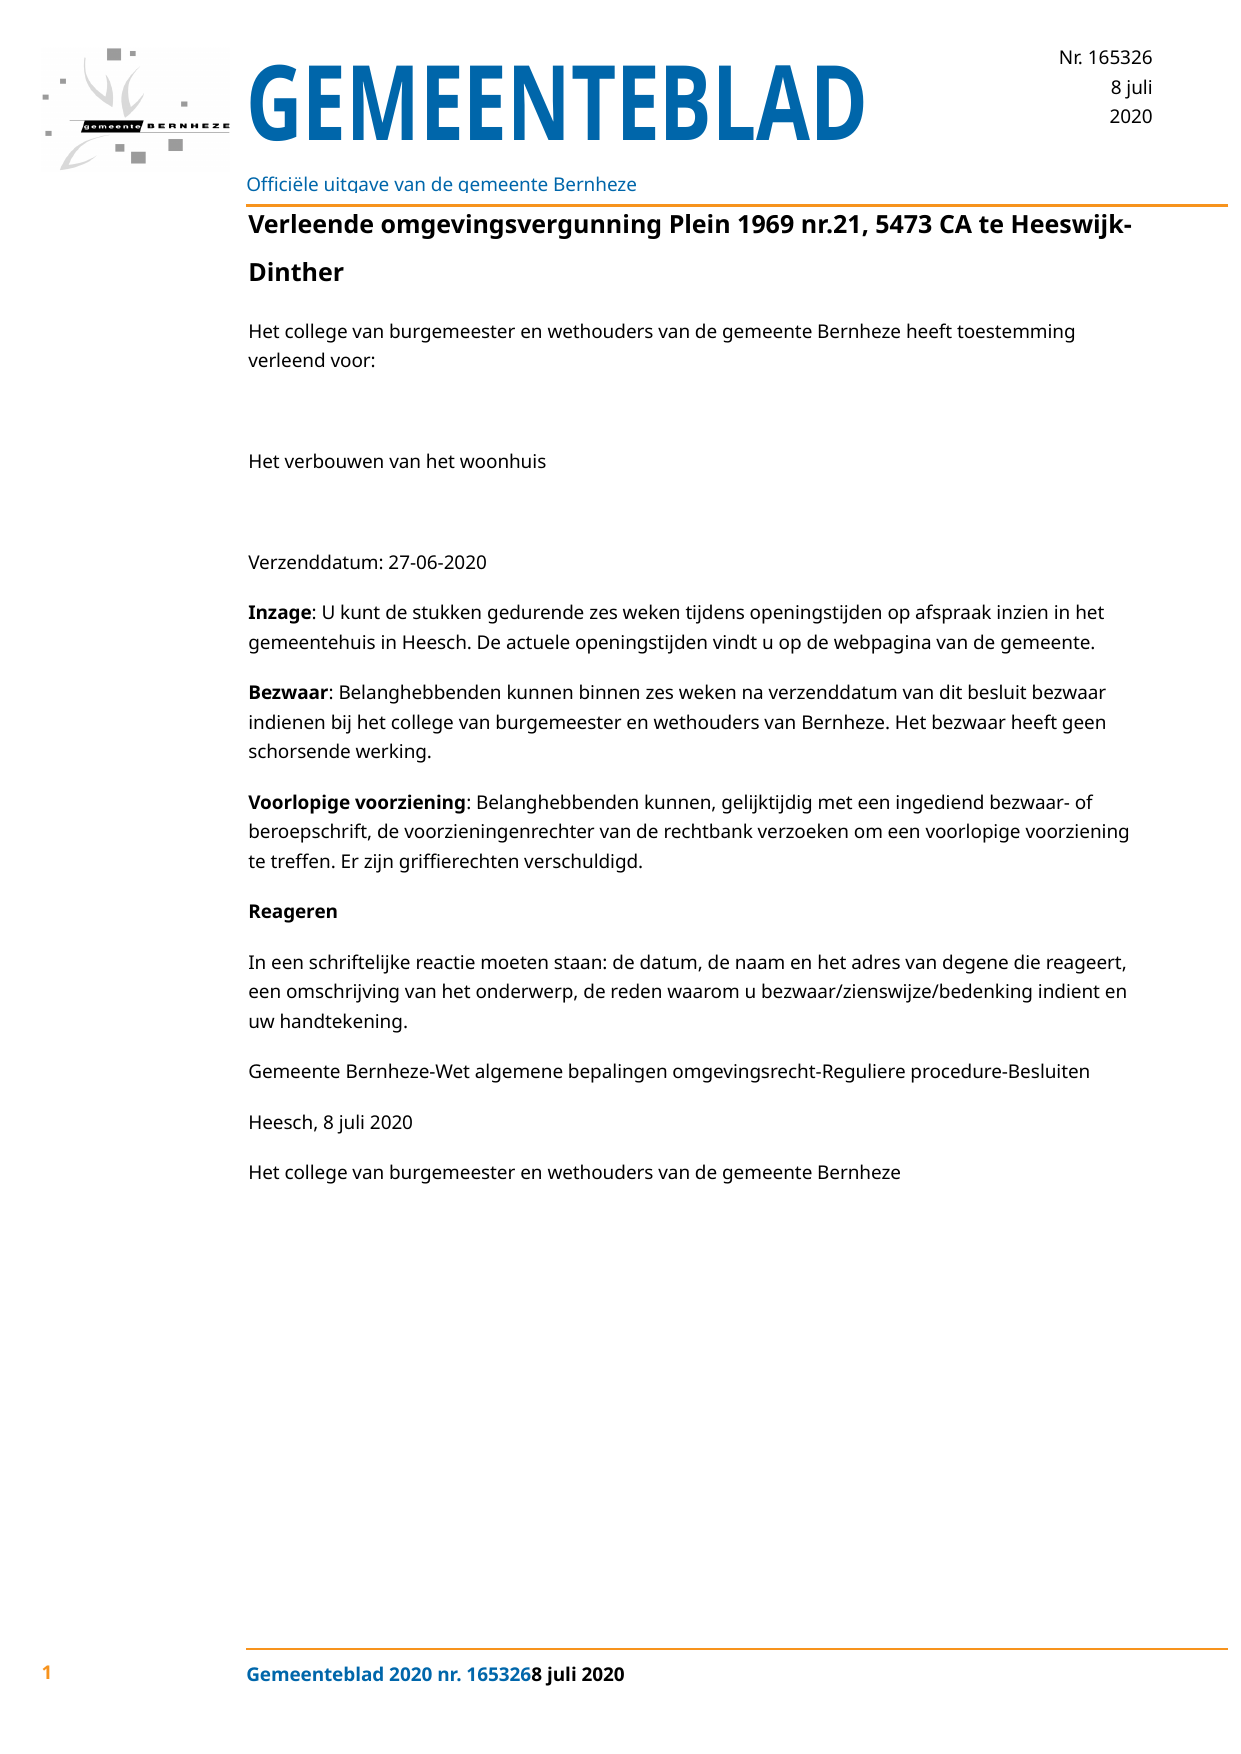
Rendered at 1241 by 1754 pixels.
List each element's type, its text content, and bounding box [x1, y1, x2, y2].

picture [41, 47, 231, 172]
text Verzenddatum: 27-06-2020 [248, 549, 1152, 575]
text In een schriftelijke reactie moeten staan: de datum, de naam en het adres van degene die reageert, een omschrijving van het onderwerp, de reden waarom u bezwaar/zienswijze/bedenking indient en uw handtekening. [248, 949, 1152, 1034]
text Bezwaar: Belanghebbenden kunnen binnen zes weken na verzenddatum van dit besluit bezwaar indienen bij het college van burgemeester en wethouders van Bernheze. Het bezwaar heeft geen schorsende werking. [248, 679, 1152, 764]
text Verleende omgevingsvergunning Plein 1969 nr.21, 5473 CA te Heeswijk-Dinther [248, 207, 1152, 288]
text Heesch, 8 juli 2020 [248, 1109, 1152, 1135]
text Het college van burgemeester en wethouders van de gemeente Bernheze heeft toestemming verleend voor: [248, 318, 1152, 373]
text Het college van burgemeester en wethouders van de gemeente Bernheze [248, 1159, 1152, 1185]
text Reageren [248, 899, 1152, 924]
text Het verbouwen van het woonhuis [248, 448, 1152, 474]
text Voorlopige voorziening: Belanghebbenden kunnen, gelijktijdig met een ingediend bezwaar- of beroepschrift, de voorzieningenrechter van de rechtbank verzoeken om een voorlopige voorziening te treffen. Er zijn griffierechten verschuldigd. [248, 789, 1152, 874]
text Gemeente Bernheze-Wet algemene bepalingen omgevingsrecht-Reguliere procedure-Besluiten [248, 1059, 1152, 1084]
text Inzage: U kunt de stukken gedurende zes weken tijdens openingstijden op afspraak inzien in het gemeentehuis in Heesch. De actuele openingstijden vindt u op de webpagina van de gemeente. [248, 599, 1152, 655]
